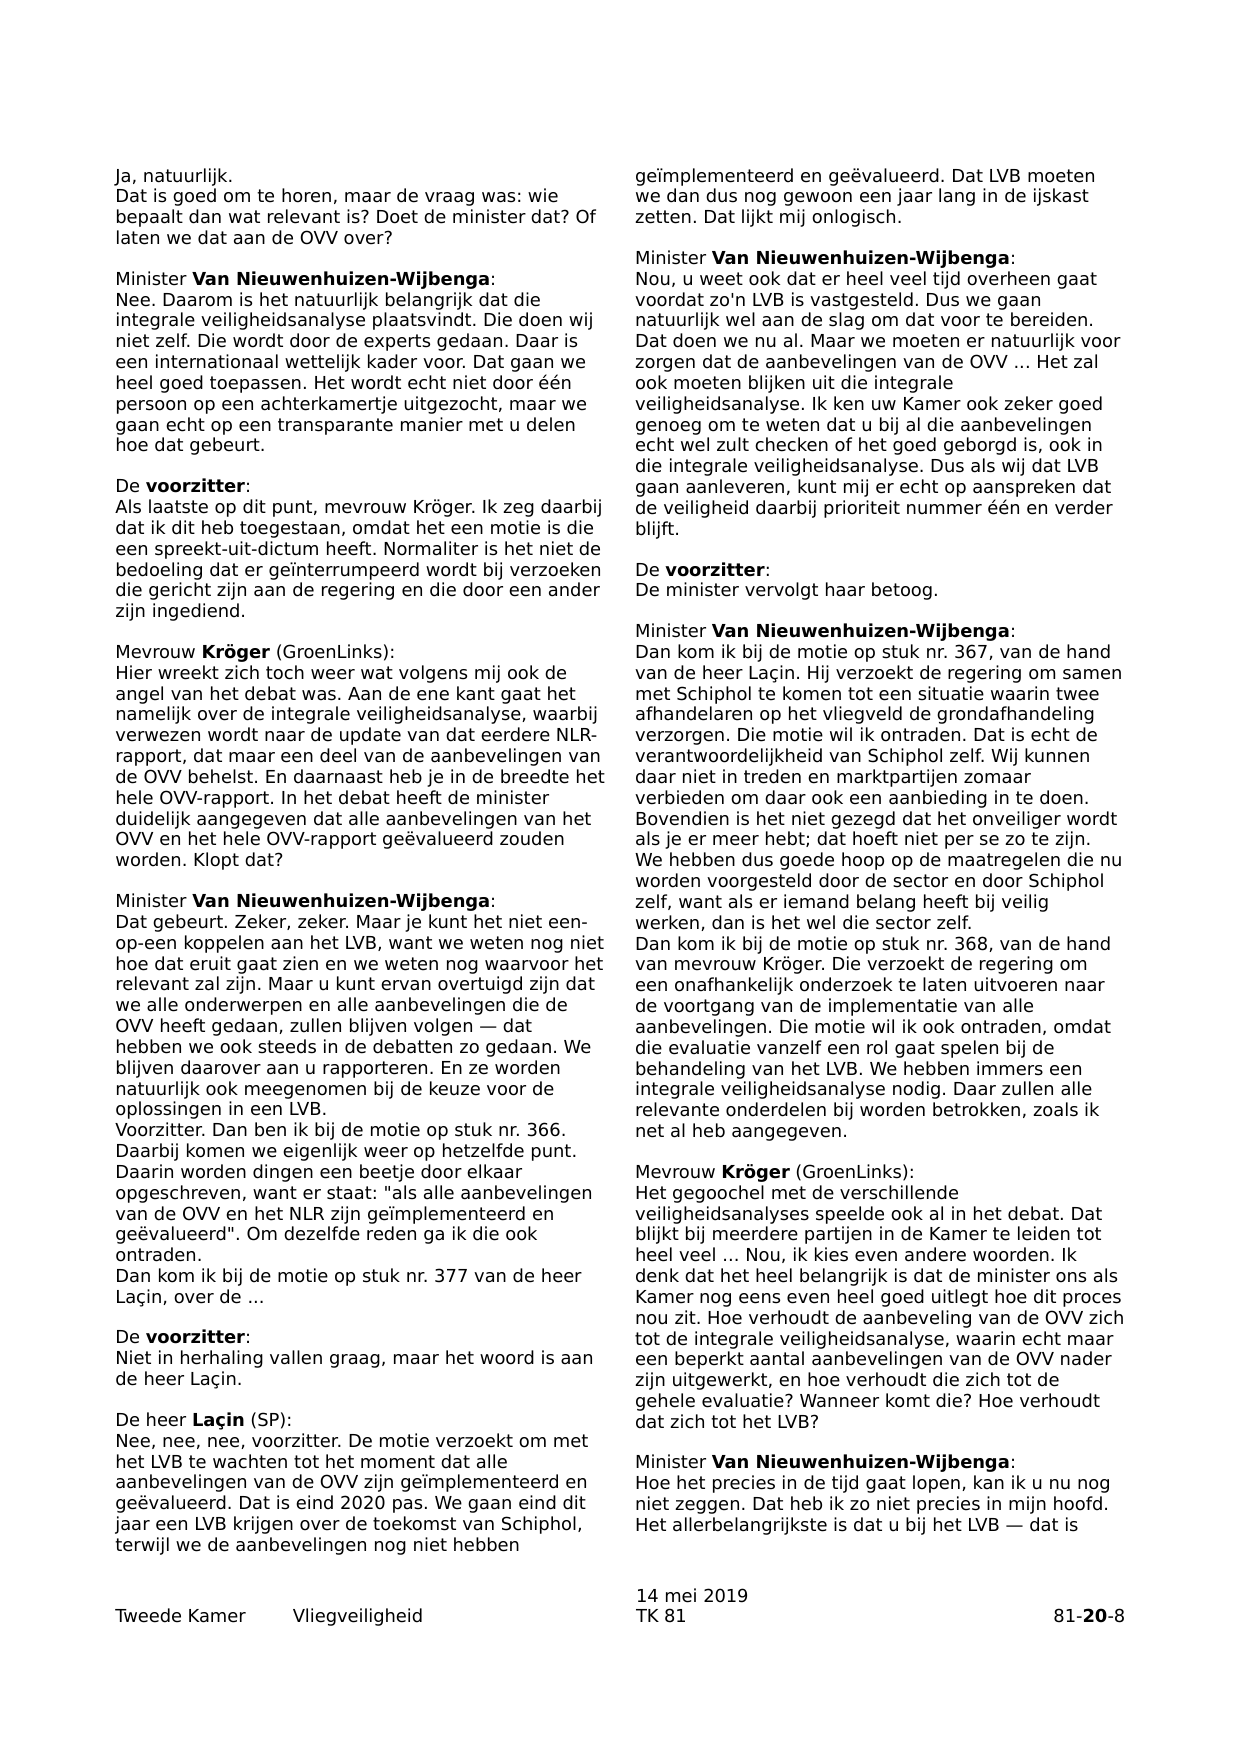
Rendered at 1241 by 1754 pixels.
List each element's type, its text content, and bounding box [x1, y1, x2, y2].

text Het gegoochel met de verschillende veiligheidsanalyses speelde ook al in het debat. Dat blijkt bij meerdere partijen in de Kamer te leiden tot heel veel ... Nou, ik kies even andere woorden. Ik denk dat het heel belangrijk is dat de minister ons als Kamer nog eens even heel goed uitlegt hoe dit proces nou zit. Hoe verhoudt de aanbeveling van de OVV zich tot de integrale veiligheidsanalyse, waarin echt maar een beperkt aantal aanbevelingen van de OVV nader zijn uitgewerkt, en hoe verhoudt die zich tot de gehele evaluatie? Wanneer komt die? Hoe verhoudt dat zich tot het LVB? [635, 1182, 1125, 1432]
text Mevrouw Kröger (GroenLinks): [115, 642, 605, 662]
text De voorzitter: [115, 476, 605, 497]
text De voorzitter: [635, 559, 1125, 580]
text Mevrouw Kröger (GroenLinks): [635, 1162, 1125, 1182]
text De minister vervolgt haar betoog. [635, 580, 1125, 601]
text Dan kom ik bij de motie op stuk nr. 368, van de hand van mevrouw Kröger. Die verzoekt de regering om een onafhankelijk onderzoek te laten uitvoeren naar de voortgang van de implementatie van alle aanbevelingen. Die motie wil ik ook ontraden, omdat die evaluatie vanzelf een rol gaat spelen bij de behandeling van het LVB. We hebben immers een integrale veiligheidsanalyse nodig. Daar zullen alle relevante onderdelen bij worden betrokken, zoals ik net al heb aangegeven. [635, 933, 1125, 1142]
text Niet in herhaling vallen graag, maar het woord is aan de heer Laçin. [115, 1348, 605, 1390]
text De heer Laçin (SP): [115, 1410, 605, 1431]
text Minister Van Nieuwenhuizen-Wijbenga: [115, 891, 605, 912]
text Minister Van Nieuwenhuizen-Wijbenga: [635, 248, 1125, 268]
text Als laatste op dit punt, mevrouw Kröger. Ik zeg daarbij dat ik dit heb toegestaan, omdat het een motie is die een spreekt-uit-dictum heeft. Normaliter is het niet de bedoeling dat er geïnterrumpeerd wordt bij verzoeken die gericht zijn aan de regering en die door een ander zijn ingediend. [115, 497, 605, 622]
text Dat gebeurt. Zeker, zeker. Maar je kunt het niet een-op-een koppelen aan het LVB, want we weten nog niet hoe dat eruit gaat zien en we weten nog waarvoor het relevant zal zijn. Maar u kunt ervan overtuigd zijn dat we alle onderwerpen en alle aanbevelingen die de OVV heeft gedaan, zullen blijven volgen — dat hebben we ook steeds in de debatten zo gedaan. We blijven daarover aan u rapporteren. En ze worden natuurlijk ook meegenomen bij de keuze voor de oplossingen in een LVB. [115, 912, 605, 1120]
text Ja, natuurlijk. [115, 165, 605, 186]
text Nee, nee, nee, voorzitter. De motie verzoekt om met het LVB te wachten tot het moment dat alle aanbevelingen van de OVV zijn geïmplementeerd en geëvalueerd. Dat is eind 2020 pas. We gaan eind dit jaar een LVB krijgen over de toekomst van Schiphol, terwijl we de aanbevelingen nog niet hebben [115, 1431, 605, 1556]
text Minister Van Nieuwenhuizen-Wijbenga: [635, 1452, 1125, 1473]
text Dan kom ik bij de motie op stuk nr. 377 van de heer Laçin, over de ... [115, 1266, 605, 1307]
text Nee. Daarom is het natuurlijk belangrijk dat die integrale veiligheidsanalyse plaatsvindt. Die doen wij niet zelf. Die wordt door de experts gedaan. Daar is een internationaal wettelijk kader voor. Dat gaan we heel goed toepassen. Het wordt echt niet door één persoon op een achterkamertje uitgezocht, maar we gaan echt op een transparante manier met u delen hoe dat gebeurt. [115, 289, 605, 456]
text Voorzitter. Dan ben ik bij de motie op stuk nr. 366. Daarbij komen we eigenlijk weer op hetzelfde punt. Daarin worden dingen een beetje door elkaar opgeschreven, want er staat: "als alle aanbevelingen van de OVV en het NLR zijn geïmplementeerd en geëvalueerd". Om dezelfde reden ga ik die ook ontraden. [115, 1120, 605, 1266]
text geïmplementeerd en geëvalueerd. Dat LVB moeten we dan dus nog gewoon een jaar lang in de ijskast zetten. Dat lijkt mij onlogisch. [635, 165, 1125, 228]
text Nou, u weet ook dat er heel veel tijd overheen gaat voordat zo'n LVB is vastgesteld. Dus we gaan natuurlijk wel aan de slag om dat voor te bereiden. Dat doen we nu al. Maar we moeten er natuurlijk voor zorgen dat de aanbevelingen van de OVV ... Het zal ook moeten blijken uit die integrale veiligheidsanalyse. Ik ken uw Kamer ook zeker goed genoeg om te weten dat u bij al die aanbevelingen echt wel zult checken of het goed geborgd is, ook in die integrale veiligheidsanalyse. Dus als wij dat LVB gaan aanleveren, kunt mij er echt op aanspreken dat de veiligheid daarbij prioriteit nummer één en verder blijft. [635, 268, 1125, 539]
text Hoe het precies in de tijd gaat lopen, kan ik u nu nog niet zeggen. Dat heb ik zo niet precies in mijn hoofd. Het allerbelangrijkste is dat u bij het LVB — dat is [635, 1473, 1125, 1536]
text Dan kom ik bij de motie op stuk nr. 367, van de hand van de heer Laçin. Hij verzoekt de regering om samen met Schiphol te komen tot een situatie waarin twee afhandelaren op het vliegveld de grondafhandeling verzorgen. Die motie wil ik ontraden. Dat is echt de verantwoordelijkheid van Schiphol zelf. Wij kunnen daar niet in treden en marktpartijen zomaar verbieden om daar ook een aanbieding in te doen. Bovendien is het niet gezegd dat het onveiliger wordt als je er meer hebt; dat hoeft niet per se zo te zijn. We hebben dus goede hoop op de maatregelen die nu worden voorgesteld door de sector en door Schiphol zelf, want als er iemand belang heeft bij veilig werken, dan is het wel die sector zelf. [635, 642, 1125, 933]
text Minister Van Nieuwenhuizen-Wijbenga: [635, 621, 1125, 642]
text Dat is goed om te horen, maar de vraag was: wie bepaalt dan wat relevant is? Doet de minister dat? Of laten we dat aan de OVV over? [115, 186, 605, 249]
text Minister Van Nieuwenhuizen-Wijbenga: [115, 269, 605, 289]
text Hier wreekt zich toch weer wat volgens mij ook de angel van het debat was. Aan de ene kant gaat het namelijk over de integrale veiligheidsanalyse, waarbij verwezen wordt naar de update van dat eerdere NLR-rapport, dat maar een deel van de aanbevelingen van de OVV behelst. En daarnaast heb je in de breedte het hele OVV-rapport. In het debat heeft de minister duidelijk aangegeven dat alle aanbevelingen van het OVV en het hele OVV-rapport geëvalueerd zouden worden. Klopt dat? [115, 662, 605, 871]
text De voorzitter: [115, 1327, 605, 1348]
